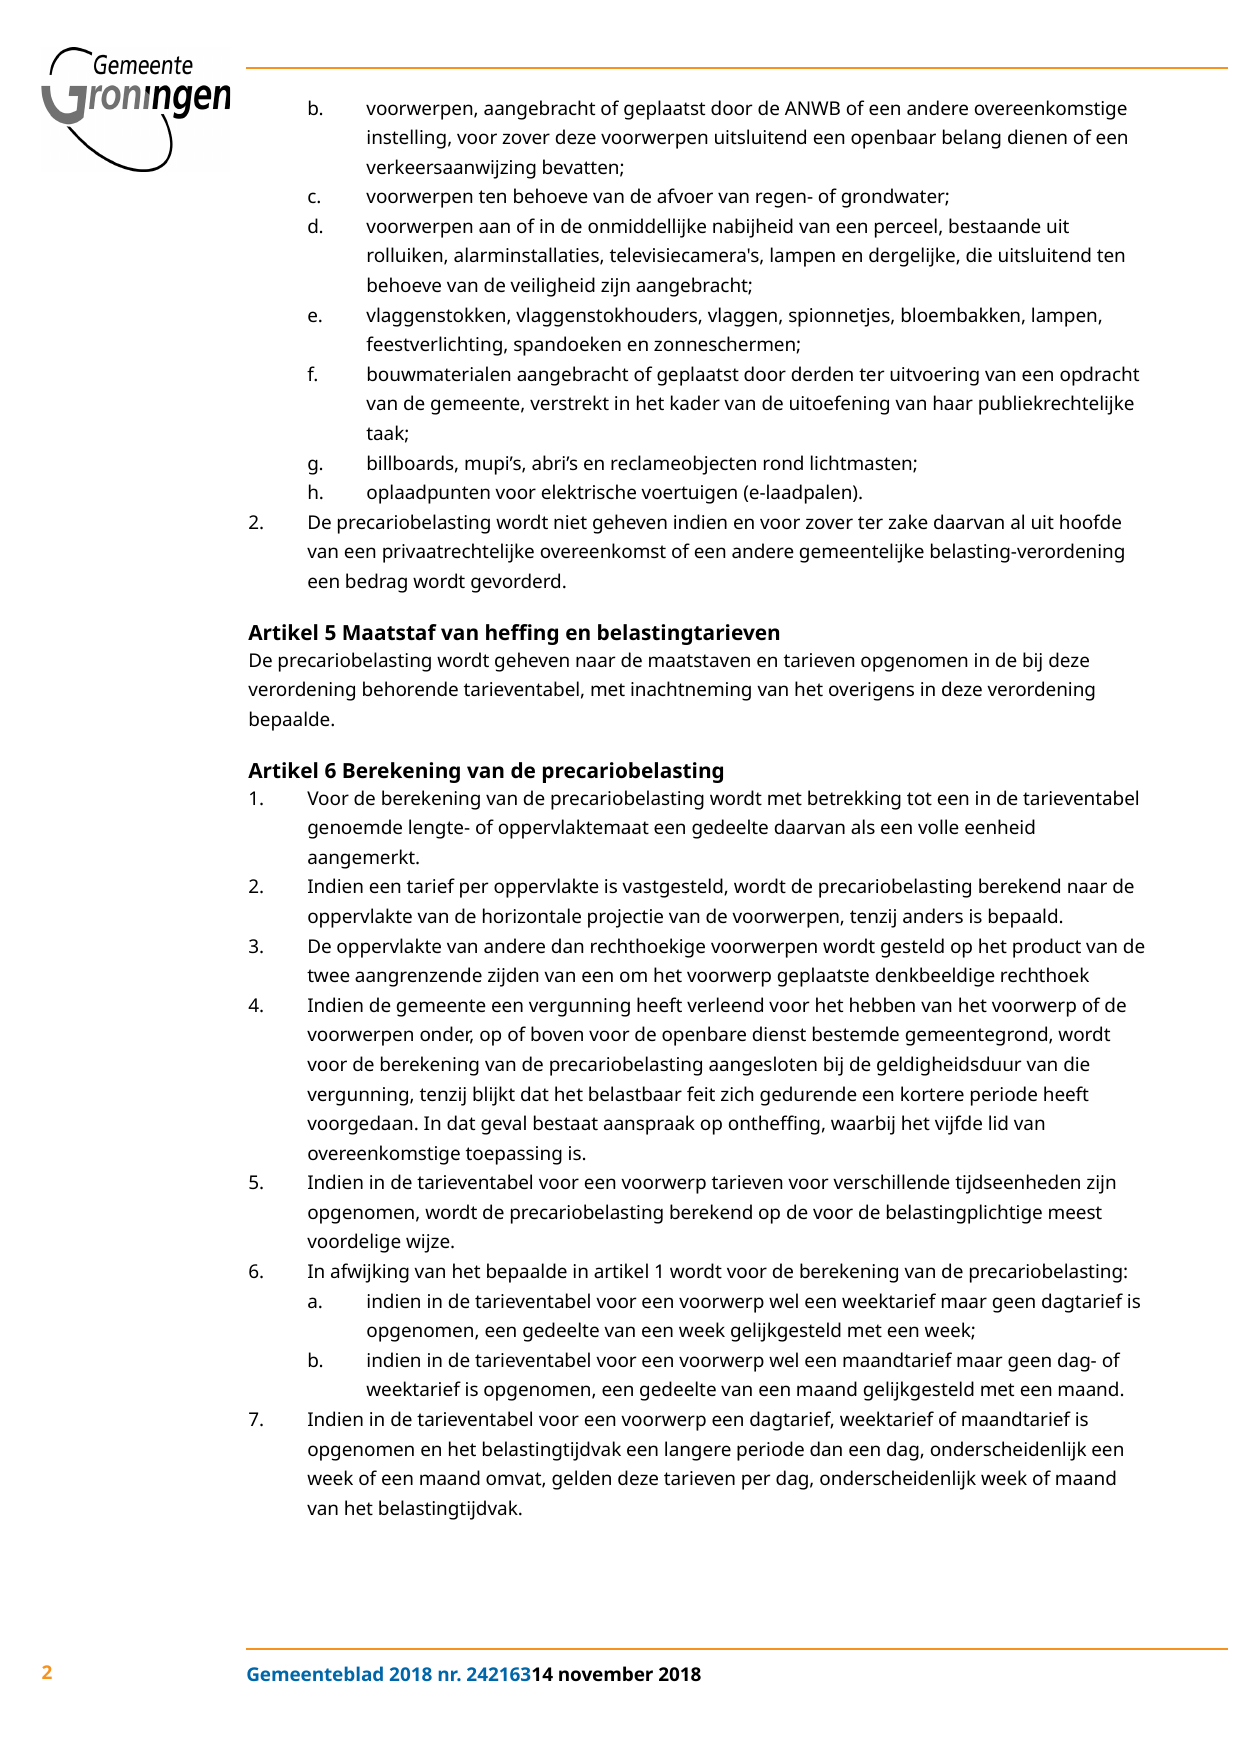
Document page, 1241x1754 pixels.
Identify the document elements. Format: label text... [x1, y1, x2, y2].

list voorwerpen ten behoeve van de afvoer van regen- of grondwater; [307, 183, 1152, 209]
text De precariobelasting wordt geheven naar de maatstaven en tarieven opgenomen in de bij deze verordening behorende tarieventabel, met inachtneming van het overigens in deze verordening bepaalde. [248, 647, 1152, 732]
list indien in de tarieventabel voor een voorwerp wel een maandtarief maar geen dag- of weektarief is opgenomen, een gedeelte van een maand gelijkgesteld met een maand. [307, 1347, 1152, 1402]
list vlaggenstokken, vlaggenstokhouders, vlaggen, spionnetjes, bloembakken, lampen, feestverlichting, spandoeken en zonneschermen; [307, 302, 1152, 357]
text Artikel 5 Maatstaf van heffing en belastingtarieven [248, 618, 1152, 647]
list bouwmaterialen aangebracht of geplaatst door derden ter uitvoering van een opdracht van de gemeente, verstrekt in het kader van de uitoefening van haar publiekrechtelijke taak; [307, 361, 1152, 446]
text Artikel 6 Berekening van de precariobelasting [248, 757, 1152, 785]
list voorwerpen, aangebracht of geplaatst door de ANWB of een andere overeenkomstige instelling, voor zover deze voorwerpen uitsluitend een openbaar belang dienen of een verkeersaanwijzing bevatten; [307, 95, 1152, 180]
list billboards, mupi’s, abri’s en reclameobjecten rond lichtmasten; [307, 450, 1152, 476]
list De precariobelasting wordt niet geheven indien en voor zover ter zake daarvan al uit hoofde van een privaatrechtelijke overeenkomst of een andere gemeentelijke belasting-verordening een bedrag wordt gevorderd. [248, 509, 1152, 594]
list voorwerpen aan of in de onmiddellijke nabijheid van een perceel, bestaande uit rolluiken, alarminstallaties, televisiecamera's, lampen en dergelijke, die uitsluitend ten behoeve van de veiligheid zijn aangebracht; [307, 213, 1152, 298]
list Indien een tarief per oppervlakte is vastgesteld, wordt de precariobelasting berekend naar de oppervlakte van de horizontale projectie van de voorwerpen, tenzij anders is bepaald. [248, 874, 1152, 929]
list oplaadpunten voor elektrische voertuigen (e-laadpalen). [307, 479, 1152, 505]
list indien in de tarieventabel voor een voorwerp wel een weektarief maar geen dagtarief is opgenomen, een gedeelte van een week gelijkgesteld met een week; [307, 1288, 1152, 1343]
list De oppervlakte van andere dan rechthoekige voorwerpen wordt gesteld op het product van de twee aangrenzende zijden van een om het voorwerp geplaatste denkbeeldige rechthoek [248, 933, 1152, 988]
list Indien in de tarieventabel voor een voorwerp tarieven voor verschillende tijdseenheden zijn opgenomen, wordt de precariobelasting berekend op de voor de belastingplichtige meest voordelige wijze. [248, 1169, 1152, 1254]
list Voor de berekening van de precariobelasting wordt met betrekking tot een in de tarieventabel genoemde lengte- of oppervlaktemaat een gedeelte daarvan als een volle eenheid aangemerkt. [248, 785, 1152, 870]
list Indien de gemeente een vergunning heeft verleend voor het hebben van het voorwerp of de voorwerpen onder, op of boven voor de openbare dienst bestemde gemeentegrond, wordt voor de berekening van de precariobelasting aangesloten bij de geldigheidsduur van die vergunning, tenzij blijkt dat het belastbaar feit zich gedurende een kortere periode heeft voorgedaan. In dat geval bestaat aanspraak op ontheffing, waarbij het vijfde lid van overeenkomstige toepassing is. [248, 992, 1152, 1166]
list Indien in de tarieventabel voor een voorwerp een dagtarief, weektarief of maandtarief is opgenomen en het belastingtijdvak een langere periode dan een dag, onderscheidenlijk een week of een maand omvat, gelden deze tarieven per dag, onderscheidenlijk week of maand van het belastingtijdvak. [248, 1406, 1152, 1521]
picture [41, 47, 231, 172]
list In afwijking van het bepaalde in artikel 1 wordt voor de berekening van de precariobelasting: [248, 1258, 1152, 1284]
